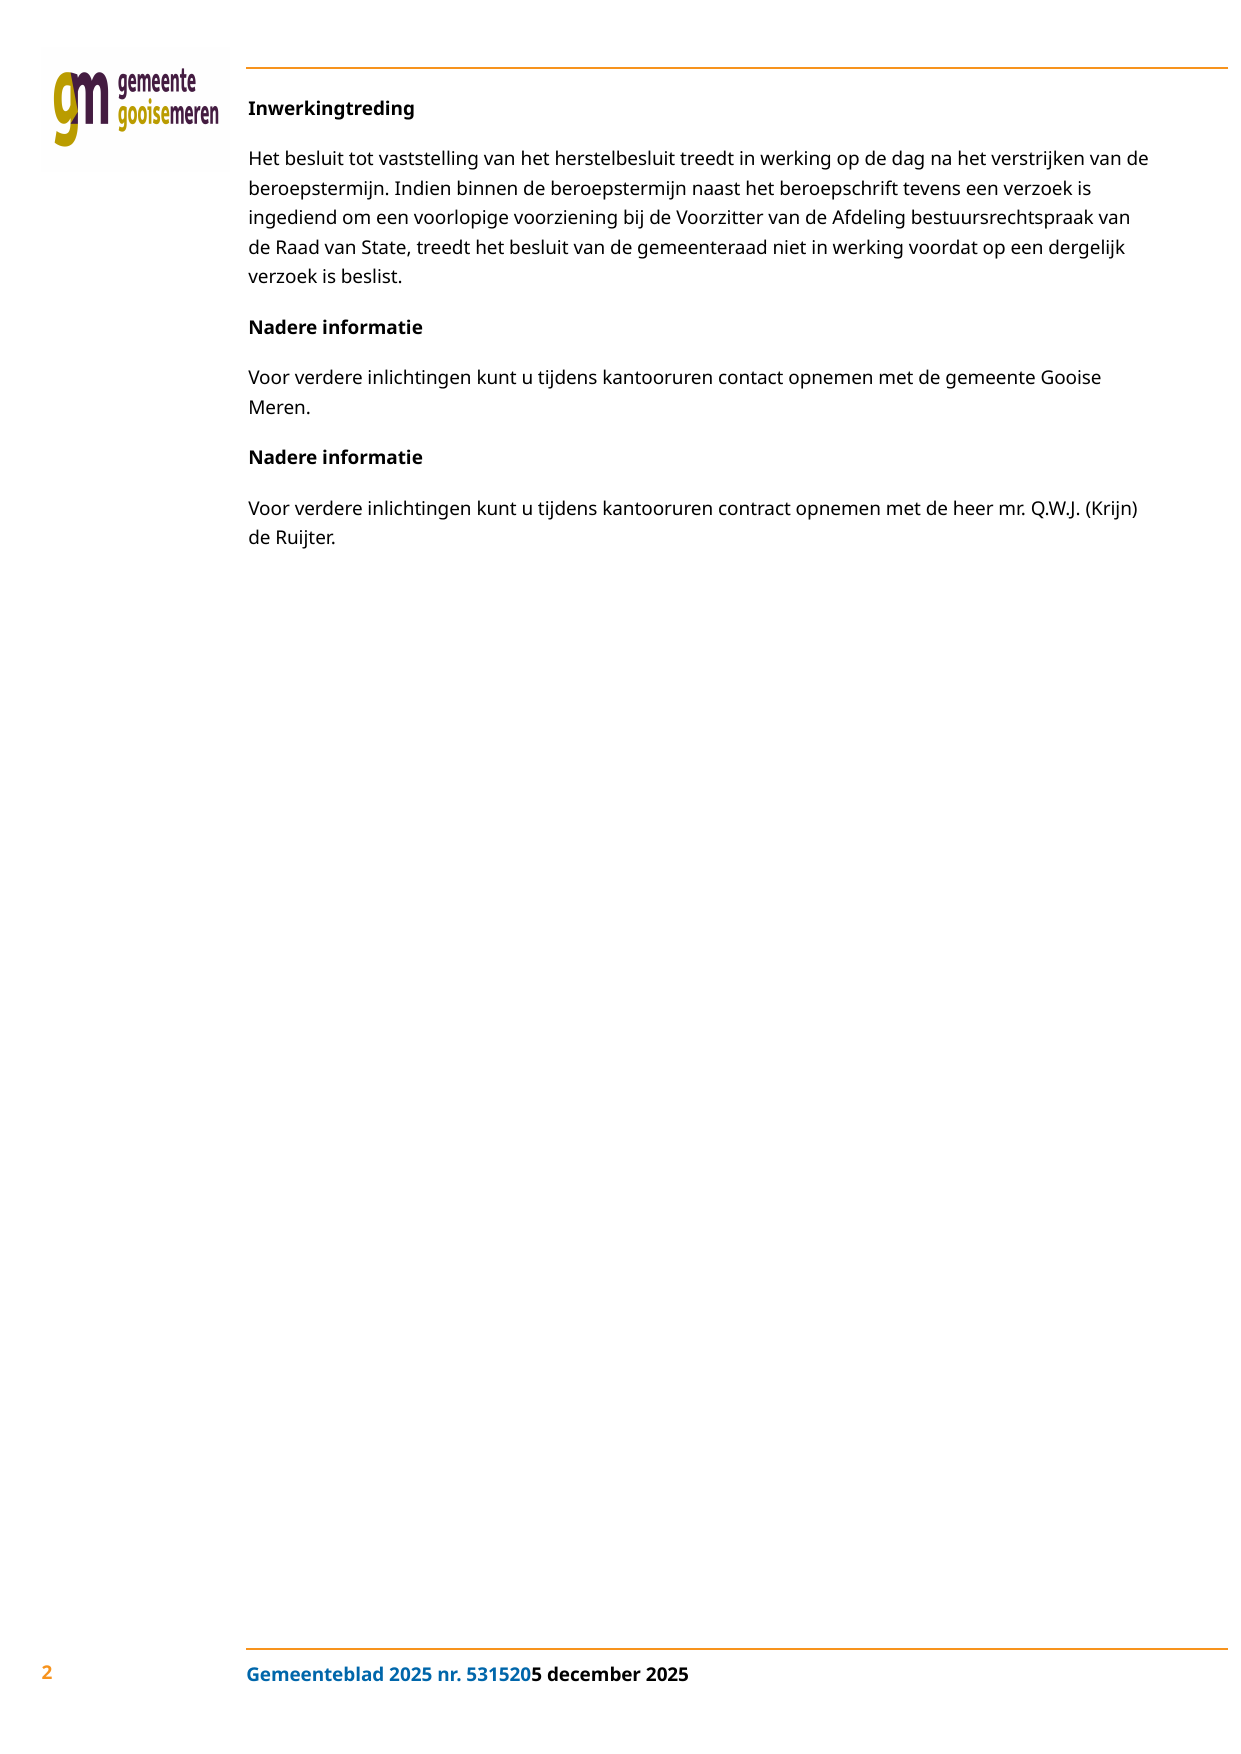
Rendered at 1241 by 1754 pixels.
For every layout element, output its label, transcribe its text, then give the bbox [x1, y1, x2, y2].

text Voor verdere inlichtingen kunt u tijdens kantooruren contract opnemen met de heer mr. Q.W.J. (Krijn) de Ruijter. [248, 495, 1152, 550]
text Nadere informatie [248, 444, 1152, 470]
text Nadere informatie [248, 314, 1152, 340]
text Het besluit tot vaststelling van het herstelbesluit treedt in werking op de dag na het verstrijken van de beroepstermijn. Indien binnen de beroepstermijn naast het beroepschrift tevens een verzoek is ingediend om een voorlopige voorziening bij de Voorzitter van de Afdeling bestuursrechtspraak van de Raad van State, treedt het besluit van de gemeenteraad niet in werking voordat op een dergelijk verzoek is beslist. [248, 145, 1152, 289]
text Voor verdere inlichtingen kunt u tijdens kantooruren contact opnemen met de gemeente Gooise Meren. [248, 364, 1152, 420]
picture [41, 47, 231, 172]
text Inwerkingtreding [248, 95, 1152, 121]
